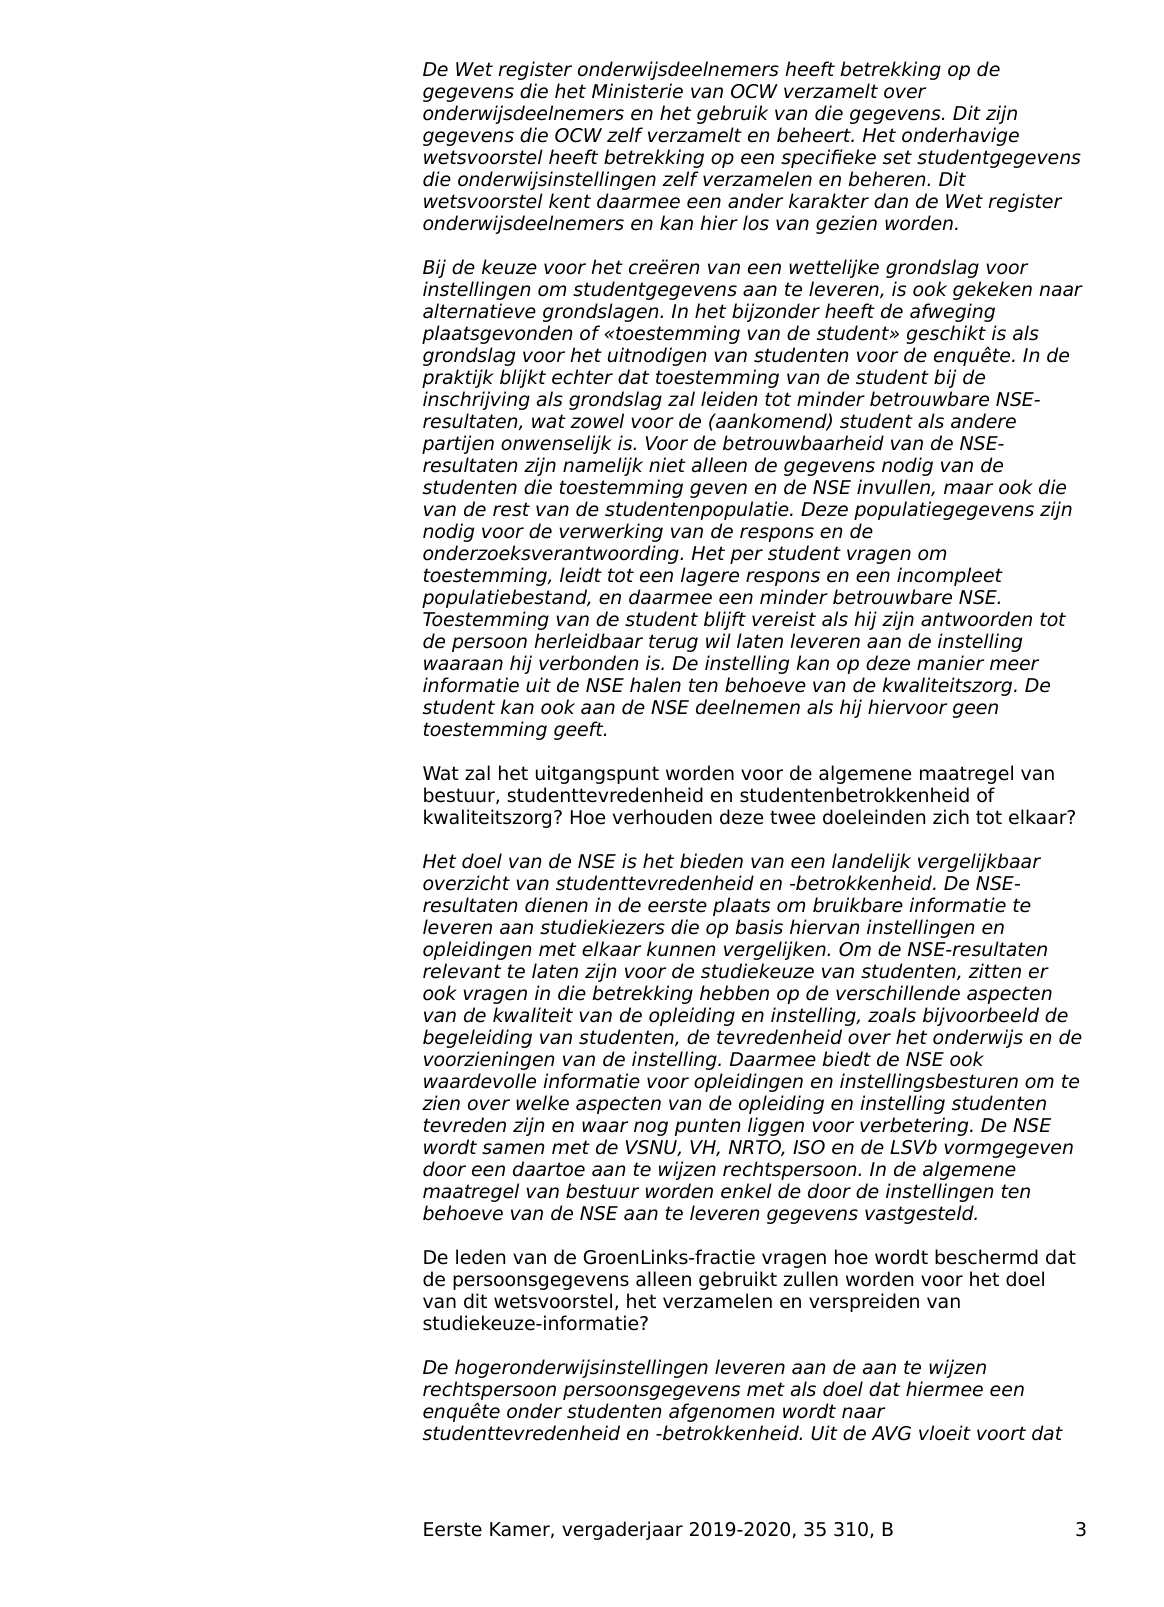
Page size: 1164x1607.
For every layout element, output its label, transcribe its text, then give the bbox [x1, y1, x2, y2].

text De hogeronderwijsinstellingen leveren aan de aan te wijzen rechtspersoon persoonsgegevens met als doel dat hiermee een enquête onder studenten afgenomen wordt naar studenttevredenheid en -betrokkenheid. Uit de AVG vloeit voort dat [422, 1357, 1087, 1445]
text Bij de keuze voor het creëren van een wettelijke grondslag voor instellingen om studentgegevens aan te leveren, is ook gekeken naar alternatieve grondslagen. In het bijzonder heeft de afweging plaatsgevonden of «toestemming van de student» geschikt is als grondslag voor het uitnodigen van studenten voor de enquête. In de praktijk blijkt echter dat toestemming van de student bij de inschrijving als grondslag zal leiden tot minder betrouwbare NSE-resultaten, wat zowel voor de (aankomend) student als andere partijen onwenselijk is. Voor de betrouwbaarheid van de NSE-resultaten zijn namelijk niet alleen de gegevens nodig van de studenten die toestemming geven en de NSE invullen, maar ook die van de rest van de studentenpopulatie. Deze populatiegegevens zijn nodig voor de verwerking van de respons en de onderzoeksverantwoording. Het per student vragen om toestemming, leidt tot een lagere respons en een incompleet populatiebestand, en daarmee een minder betrouwbare NSE. Toestemming van de student blijft vereist als hij zijn antwoorden tot de persoon herleidbaar terug wil laten leveren aan de instelling waaraan hij verbonden is. De instelling kan op deze manier meer informatie uit de NSE halen ten behoeve van de kwaliteitszorg. De student kan ook aan de NSE deelnemen als hij hiervoor geen toestemming geeft. [422, 257, 1087, 741]
text De Wet register onderwijsdeelnemers heeft betrekking op de gegevens die het Ministerie van OCW verzamelt over onderwijsdeelnemers en het gebruik van die gegevens. Dit zijn gegevens die OCW zelf verzamelt en beheert. Het onderhavige wetsvoorstel heeft betrekking op een specifieke set studentgegevens die onderwijsinstellingen zelf verzamelen en beheren. Dit wetsvoorstel kent daarmee een ander karakter dan de Wet register onderwijsdeelnemers en kan hier los van gezien worden. [422, 59, 1087, 235]
text Het doel van de NSE is het bieden van een landelijk vergelijkbaar overzicht van studenttevredenheid en -betrokkenheid. De NSE-resultaten dienen in de eerste plaats om bruikbare informatie te leveren aan studiekiezers die op basis hiervan instellingen en opleidingen met elkaar kunnen vergelijken. Om de NSE-resultaten relevant te laten zijn voor de studiekeuze van studenten, zitten er ook vragen in die betrekking hebben op de verschillende aspecten van de kwaliteit van de opleiding en instelling, zoals bijvoorbeeld de begeleiding van studenten, de tevredenheid over het onderwijs en de voorzieningen van de instelling. Daarmee biedt de NSE ook waardevolle informatie voor opleidingen en instellingsbesturen om te zien over welke aspecten van de opleiding en instelling studenten tevreden zijn en waar nog punten liggen voor verbetering. De NSE wordt samen met de VSNU, VH, NRTO, ISO en de LSVb vormgegeven door een daartoe aan te wijzen rechtspersoon. In de algemene maatregel van bestuur worden enkel de door de instellingen ten behoeve van de NSE aan te leveren gegevens vastgesteld. [422, 851, 1087, 1224]
text De leden van de GroenLinks-fractie vragen hoe wordt beschermd dat de persoonsgegevens alleen gebruikt zullen worden voor het doel van dit wetsvoorstel, het verzamelen en verspreiden van studiekeuze-informatie? [422, 1247, 1087, 1335]
text Wat zal het uitgangspunt worden voor de algemene maatregel van bestuur, studenttevredenheid en studentenbetrokkenheid of kwaliteitszorg? Hoe verhouden deze twee doeleinden zich tot elkaar? [422, 763, 1087, 829]
